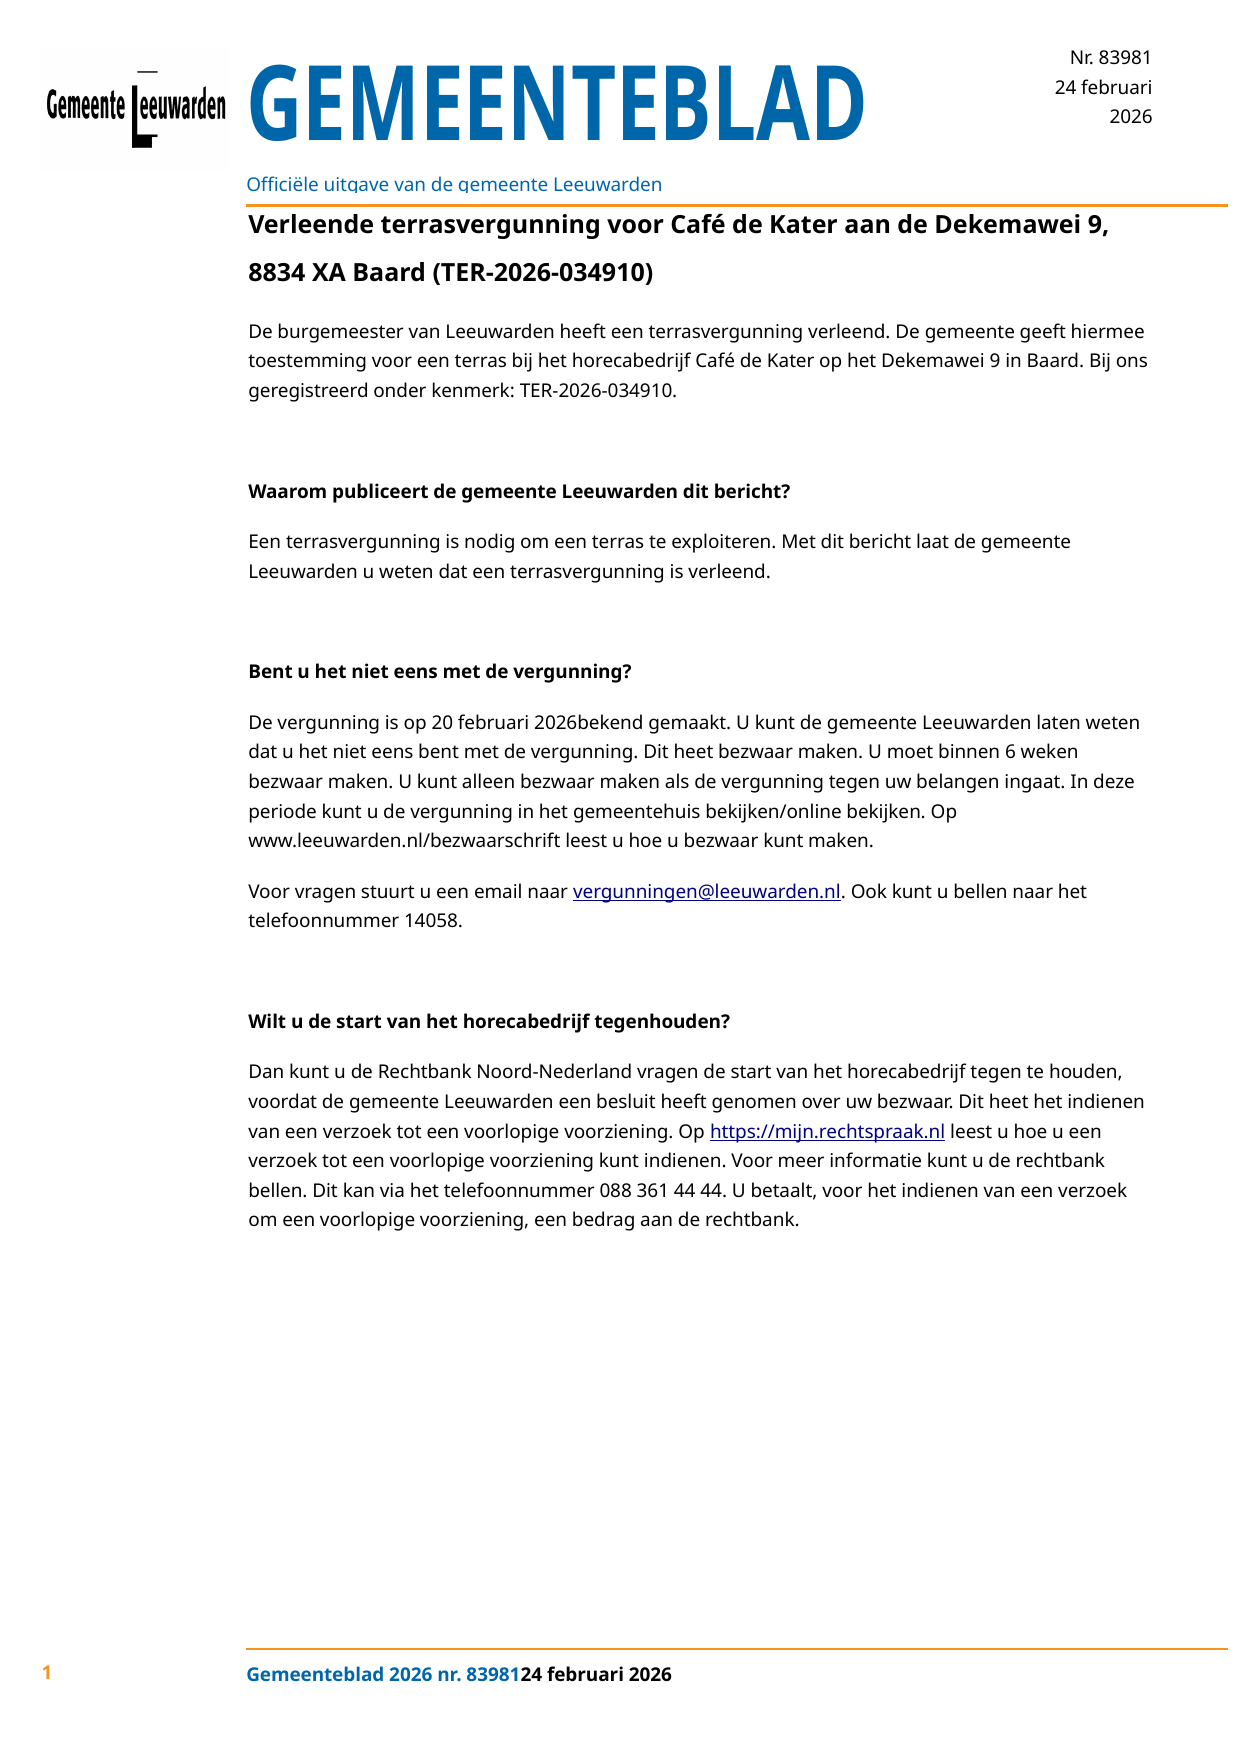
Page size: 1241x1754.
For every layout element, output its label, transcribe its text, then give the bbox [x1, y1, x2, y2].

text Een terrasvergunning is nodig om een terras te exploiteren. Met dit bericht laat de gemeente Leeuwarden u weten dat een terrasvergunning is verleend. [248, 528, 1152, 584]
picture [41, 47, 231, 172]
text Waarom publiceert de gemeente Leeuwarden dit bericht? [248, 478, 1152, 504]
text De vergunning is op 20 februari 2026bekend gemaakt. U kunt de gemeente Leeuwarden laten weten dat u het niet eens bent met de vergunning. Dit heet bezwaar maken. U moet binnen 6 weken bezwaar maken. U kunt alleen bezwaar maken als de vergunning tegen uw belangen ingaat. In deze periode kunt u de vergunning in het gemeentehuis bekijken/online bekijken. Op www.leeuwarden.nl/bezwaarschrift leest u hoe u bezwaar kunt maken. [248, 709, 1152, 853]
text Wilt u de start van het horecabedrijf tegenhouden? [248, 1008, 1152, 1034]
text De burgemeester van Leeuwarden heeft een terrasvergunning verleend. De gemeente geeft hiermee toestemming voor een terras bij het horecabedrijf Café de Kater op het Dekemawei 9 in Baard. Bij ons geregistreerd onder kenmerk: TER-2026-034910. [248, 318, 1152, 403]
text Bent u het niet eens met de vergunning? [248, 659, 1152, 684]
text Dan kunt u de Rechtbank Noord-Nederland vragen de start van het horecabedrijf tegen te houden, voordat de gemeente Leeuwarden een besluit heeft genomen over uw bezwaar. Dit heet het indienen van een verzoek tot een voorlopige voorziening. Op https://mijn.rechtspraak.nl leest u hoe u een verzoek tot een voorlopige voorziening kunt indienen. Voor meer informatie kunt u de rechtbank bellen. Dit kan via het telefoonnummer 088 361 44 44. U betaalt, voor het indienen van een verzoek om een voorlopige voorziening, een bedrag aan de rechtbank. [248, 1059, 1152, 1232]
text Voor vragen stuurt u een email naar vergunningen@leeuwarden.nl. Ook kunt u bellen naar het telefoonnummer 14058. [248, 878, 1152, 933]
text Verleende terrasvergunning voor Café de Kater aan de Dekemawei 9, 8834 XA Baard (TER-2026-034910) [248, 207, 1152, 288]
